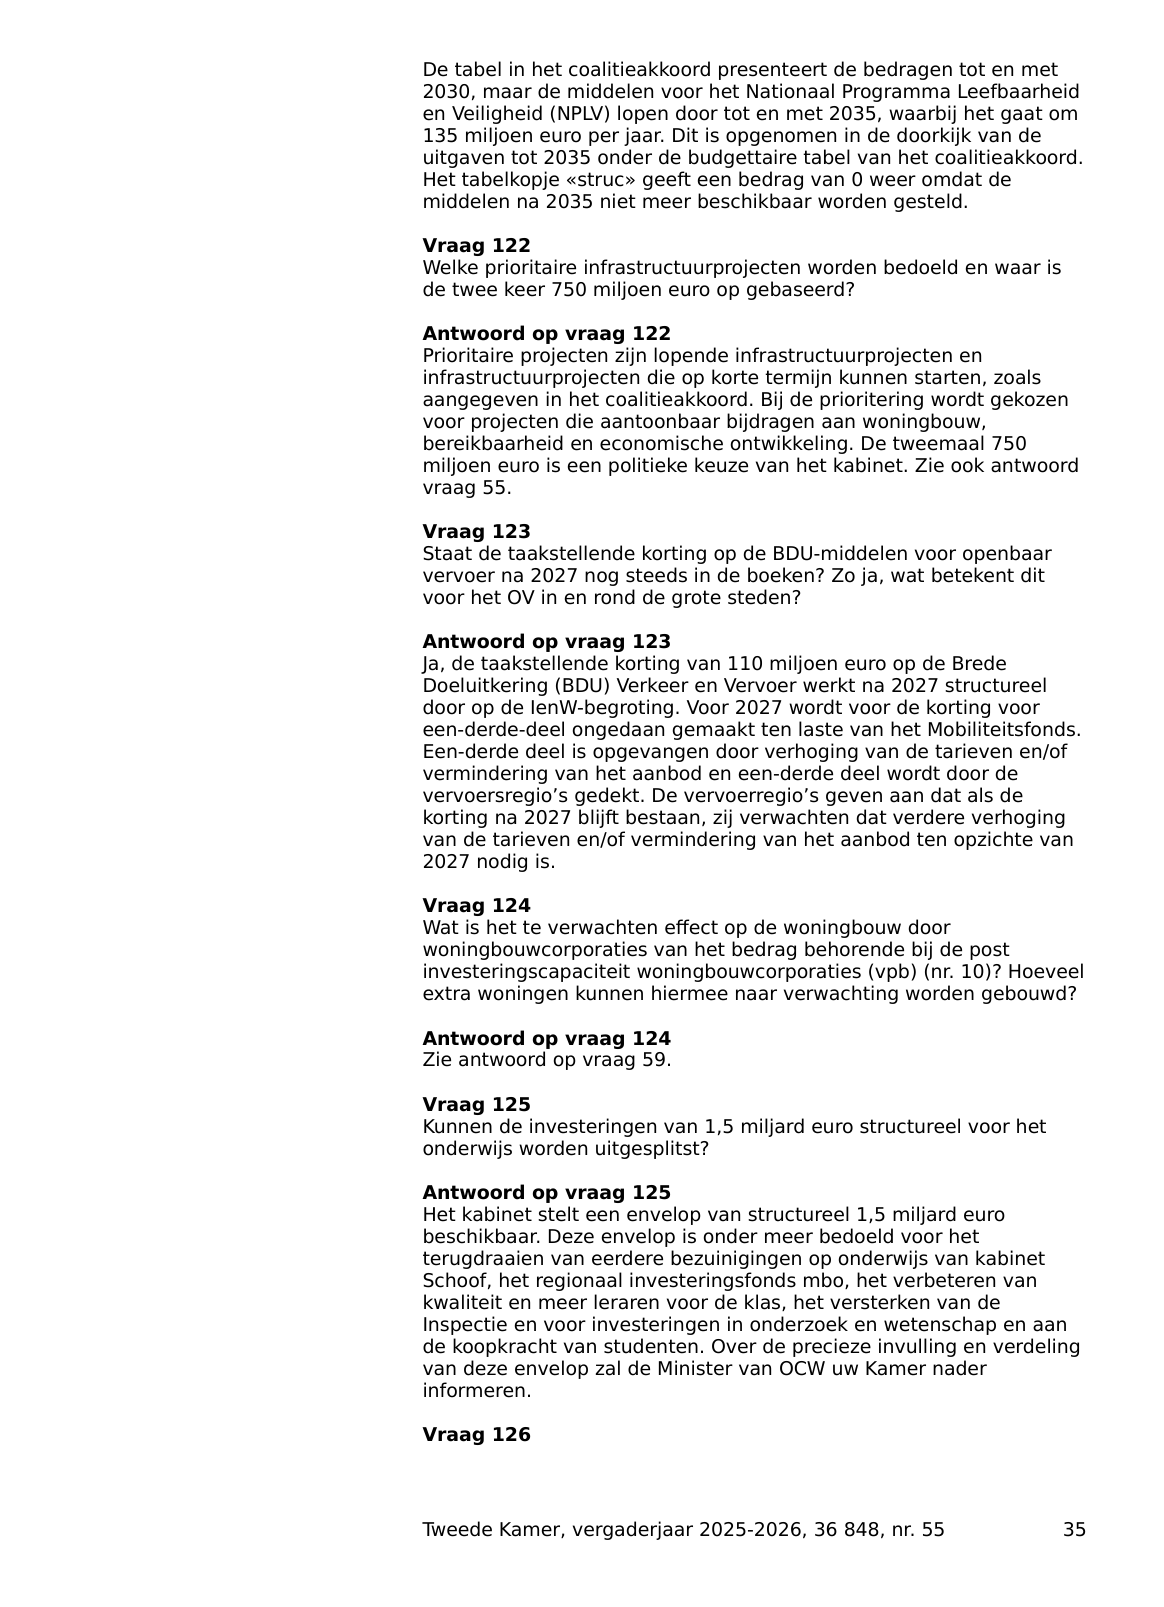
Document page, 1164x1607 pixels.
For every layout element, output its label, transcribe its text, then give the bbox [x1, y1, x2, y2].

text Antwoord op vraag 125 [422, 1182, 1087, 1204]
text Vraag 122 [422, 235, 1087, 257]
text Welke prioritaire infrastructuurprojecten worden bedoeld en waar is de twee keer 750 miljoen euro op gebaseerd? [422, 257, 1087, 301]
text Prioritaire projecten zijn lopende infrastructuurprojecten en infrastructuurprojecten die op korte termijn kunnen starten, zoals aangegeven in het coalitieakkoord. Bij de prioritering wordt gekozen voor projecten die aantoonbaar bijdragen aan woningbouw, bereikbaarheid en economische ontwikkeling. De tweemaal 750 miljoen euro is een politieke keuze van het kabinet. Zie ook antwoord vraag 55. [422, 345, 1087, 499]
text Vraag 123 [422, 521, 1087, 543]
text Antwoord op vraag 124 [422, 1027, 1087, 1049]
text Antwoord op vraag 122 [422, 323, 1087, 345]
text Vraag 126 [422, 1424, 1087, 1446]
text Antwoord op vraag 123 [422, 631, 1087, 653]
text Zie antwoord op vraag 59. [422, 1049, 1087, 1071]
text Vraag 124 [422, 895, 1087, 917]
text Kunnen de investeringen van 1,5 miljard euro structureel voor het onderwijs worden uitgesplitst? [422, 1116, 1087, 1159]
text Staat de taakstellende korting op de BDU-middelen voor openbaar vervoer na 2027 nog steeds in de boeken? Zo ja, wat betekent dit voor het OV in en rond de grote steden? [422, 543, 1087, 609]
text Ja, de taakstellende korting van 110 miljoen euro op de Brede Doeluitkering (BDU) Verkeer en Vervoer werkt na 2027 structureel door op de IenW-begroting. Voor 2027 wordt voor de korting voor een-derde-deel ongedaan gemaakt ten laste van het Mobiliteitsfonds. Een-derde deel is opgevangen door verhoging van de tarieven en/of vermindering van het aanbod en een-derde deel wordt door de vervoersregio’s gedekt. De vervoerregio’s geven aan dat als de korting na 2027 blijft bestaan, zij verwachten dat verdere verhoging van de tarieven en/of vermindering van het aanbod ten opzichte van 2027 nodig is. [422, 653, 1087, 873]
text De tabel in het coalitieakkoord presenteert de bedragen tot en met 2030, maar de middelen voor het Nationaal Programma Leefbaarheid en Veiligheid (NPLV) lopen door tot en met 2035, waarbij het gaat om 135 miljoen euro per jaar. Dit is opgenomen in de doorkijk van de uitgaven tot 2035 onder de budgettaire tabel van het coalitieakkoord. Het tabelkopje «struc» geeft een bedrag van 0 weer omdat de middelen na 2035 niet meer beschikbaar worden gesteld. [422, 59, 1087, 213]
text Wat is het te verwachten effect op de woningbouw door woningbouwcorporaties van het bedrag behorende bij de post investeringscapaciteit woningbouwcorporaties (vpb) (nr. 10)? Hoeveel extra woningen kunnen hiermee naar verwachting worden gebouwd? [422, 917, 1087, 1005]
text Het kabinet stelt een envelop van structureel 1,5 miljard euro beschikbaar. Deze envelop is onder meer bedoeld voor het terugdraaien van eerdere bezuinigingen op onderwijs van kabinet Schoof, het regionaal investeringsfonds mbo, het verbeteren van kwaliteit en meer leraren voor de klas, het versterken van de Inspectie en voor investeringen in onderzoek en wetenschap en aan de koopkracht van studenten. Over de precieze invulling en verdeling van deze envelop zal de Minister van OCW uw Kamer nader informeren. [422, 1204, 1087, 1401]
text Vraag 125 [422, 1093, 1087, 1116]
